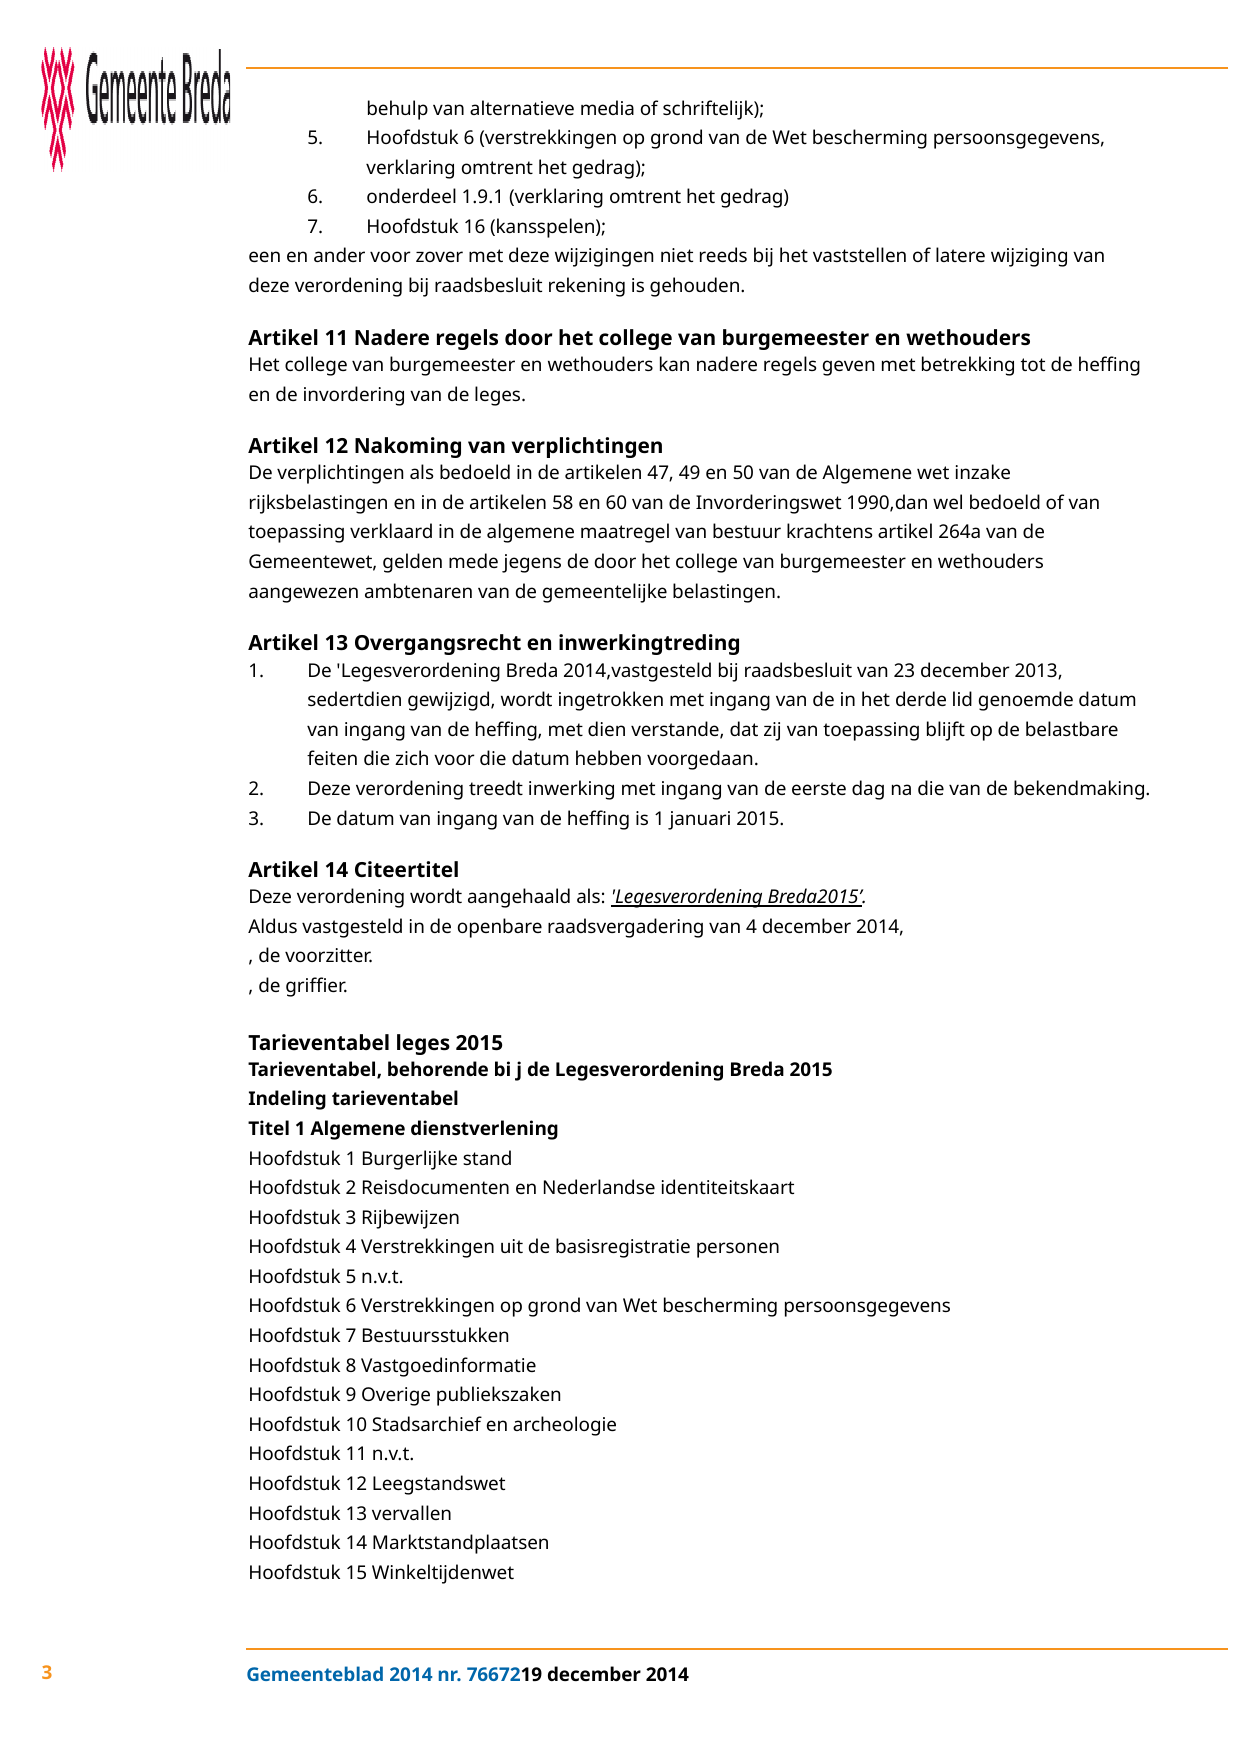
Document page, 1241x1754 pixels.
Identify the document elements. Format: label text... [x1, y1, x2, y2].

picture [41, 47, 231, 172]
list onderdeel 1.9.1 (verklaring omtrent het gedrag) [307, 183, 1152, 209]
text Hoofdstuk 13 vervallen [248, 1500, 1152, 1526]
list Deze verordening treedt inwerking met ingang van de eerste dag na die van de bekendmaking. [248, 775, 1152, 801]
text Hoofdstuk 15 Winkeltijdenwet [248, 1559, 1152, 1585]
text Hoofdstuk 2 Reisdocumenten en Nederlandse identiteitskaart [248, 1174, 1152, 1200]
text Het college van burgemeester en wethouders kan nadere regels geven met betrekking tot de heffing en de invordering van de leges. [248, 351, 1152, 406]
text Hoofdstuk 3 Rijbewijzen [248, 1204, 1152, 1230]
list De 'Legesverordening Breda 2014,vastgesteld bij raadsbesluit van 23 december 2013, sedertdien gewijzigd, wordt ingetrokken met ingang van de in het derde lid genoemde datum van ingang van de heffing, met dien verstande, dat zij van toepassing blijft op de belastbare feiten die zich voor die datum hebben voorgedaan. [248, 657, 1152, 771]
text Hoofdstuk 6 Verstrekkingen op grond van Wet bescherming persoonsgegevens [248, 1293, 1152, 1318]
text Hoofdstuk 9 Overige publiekszaken [248, 1381, 1152, 1407]
text Artikel 12 Nakoming van verplichtingen [248, 431, 1152, 459]
text , de griffier. [248, 972, 1152, 998]
text , de voorzitter. [248, 943, 1152, 968]
text Hoofdstuk 10 Stadsarchief en archeologie [248, 1411, 1152, 1437]
text Artikel 13 Overgangsrecht en inwerkingtreding [248, 628, 1152, 657]
text Indeling tarieventabel [248, 1086, 1152, 1111]
text Hoofdstuk 14 Marktstandplaatsen [248, 1529, 1152, 1555]
text Hoofdstuk 4 Verstrekkingen uit de basisregistratie personen [248, 1233, 1152, 1259]
text Artikel 11 Nadere regels door het college van burgemeester en wethouders [248, 323, 1152, 351]
text Hoofdstuk 7 Bestuursstukken [248, 1322, 1152, 1348]
text De verplichtingen als bedoeld in de artikelen 47, 49 en 50 van de Algemene wet inzake rijksbelastingen en in de artikelen 58 en 60 van de Invorderingswet 1990,dan wel bedoeld of van toepassing verklaard in de algemene maatregel van bestuur krachtens artikel 264a van de Gemeentewet, gelden mede jegens de door het college van burgemeester en wethouders aangewezen ambtenaren van de gemeentelijke belastingen. [248, 459, 1152, 604]
list Hoofdstuk 16 (kansspelen); [307, 213, 1152, 239]
list behulp van alternatieve media of schriftelijk); [307, 95, 1152, 121]
text Hoofdstuk 8 Vastgoedinformatie [248, 1352, 1152, 1378]
list De datum van ingang van de heffing is 1 januari 2015. [248, 805, 1152, 830]
list Hoofdstuk 6 (verstrekkingen op grond van de Wet bescherming persoonsgegevens, verklaring omtrent het gedrag); [307, 124, 1152, 180]
text Hoofdstuk 11 n.v.t. [248, 1441, 1152, 1466]
text Hoofdstuk 1 Burgerlijke stand [248, 1145, 1152, 1171]
text Hoofdstuk 12 Leegstandswet [248, 1470, 1152, 1496]
text Hoofdstuk 5 n.v.t. [248, 1263, 1152, 1289]
text Aldus vastgesteld in de openbare raadsvergadering van 4 december 2014, [248, 913, 1152, 939]
text Artikel 14 Citeertitel [248, 855, 1152, 883]
text een en ander voor zover met deze wijzigingen niet reeds bij het vaststellen of latere wijziging van deze verordening bij raadsbesluit rekening is gehouden. [248, 243, 1152, 298]
text Tarieventabel leges 2015 [248, 1028, 1152, 1056]
text Deze verordening wordt aangehaald als: 'Legesverordening Breda2015’. [248, 883, 1152, 909]
text Tarieventabel, behorende bi j de Legesverordening Breda 2015 [248, 1056, 1152, 1082]
text Titel 1 Algemene dienstverlening [248, 1115, 1152, 1141]
